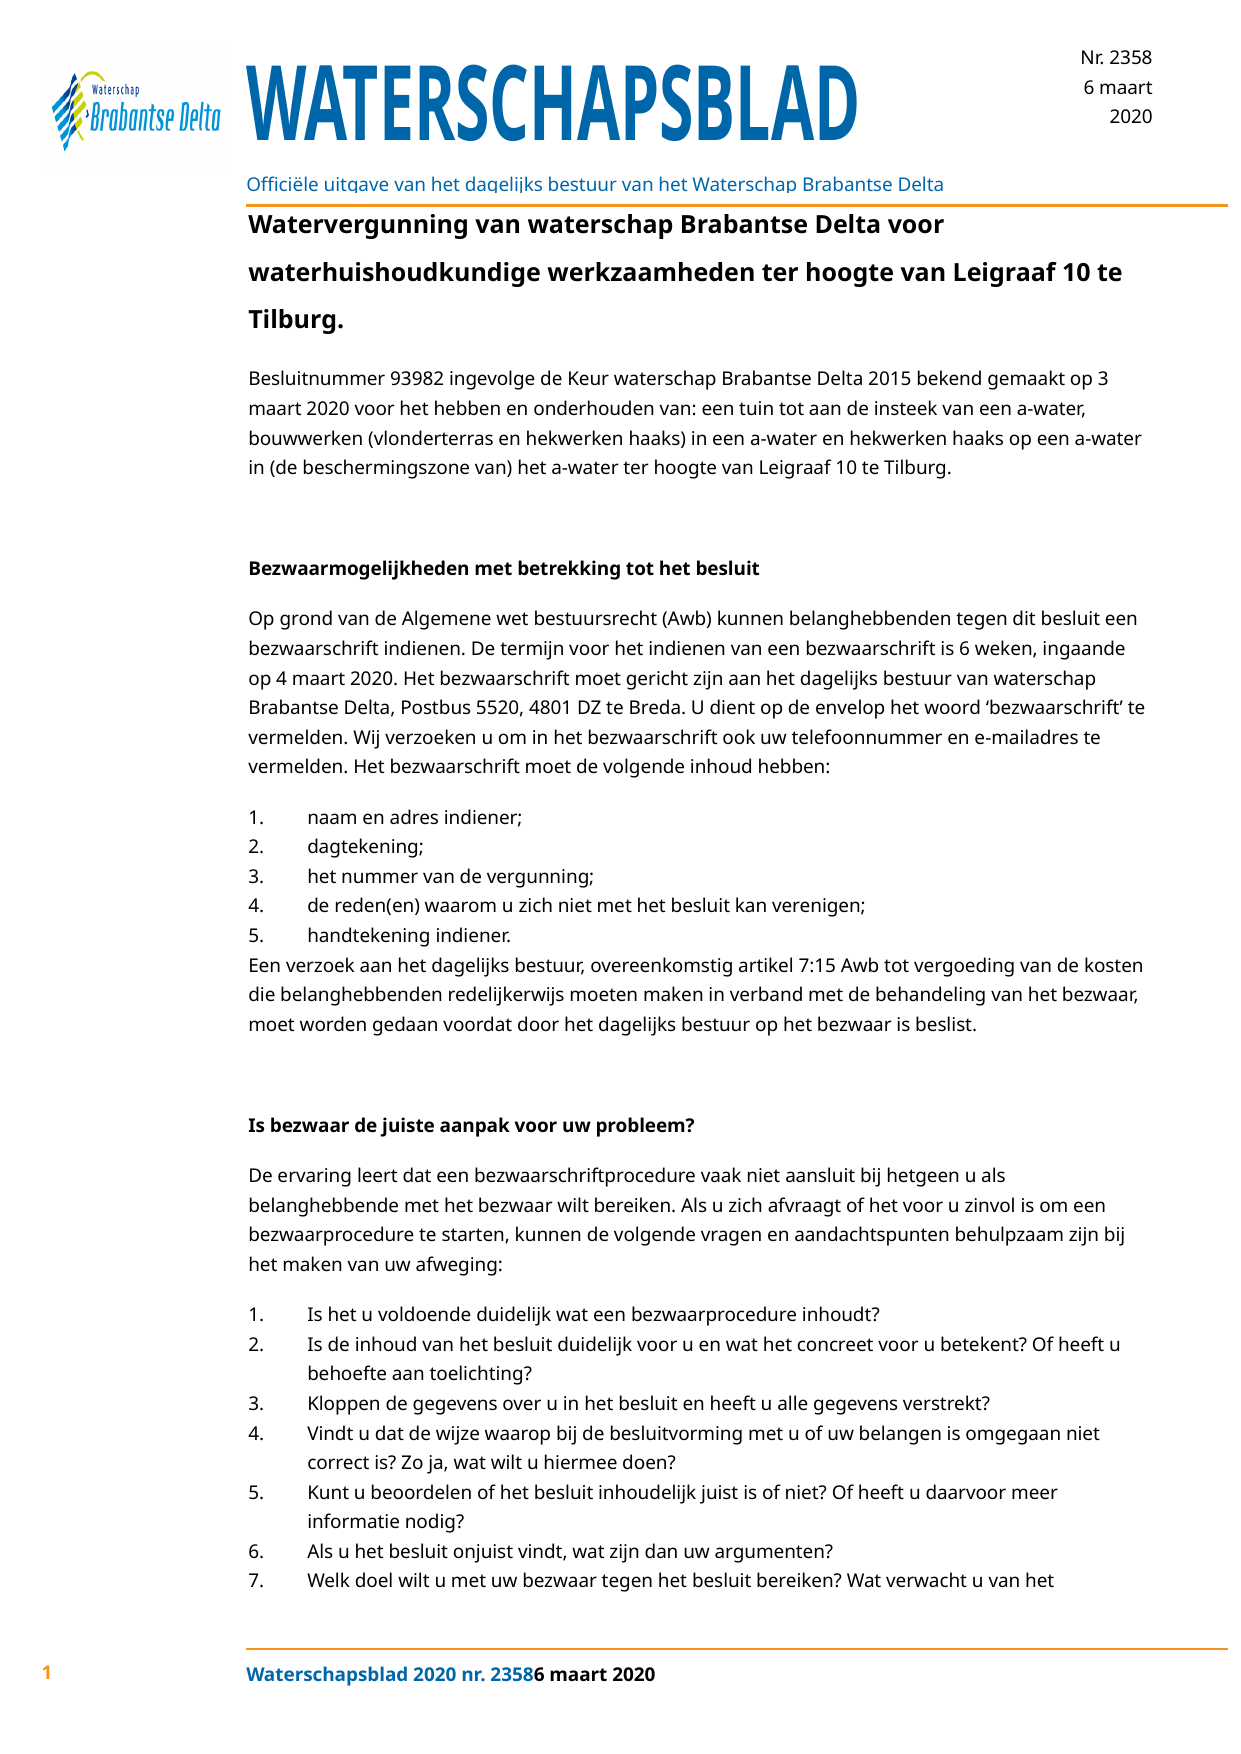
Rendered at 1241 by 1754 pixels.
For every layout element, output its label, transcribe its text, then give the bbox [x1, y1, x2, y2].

list Kunt u beoordelen of het besluit inhoudelijk juist is of niet? Of heeft u daarvoor meer informatie nodig? [248, 1479, 1152, 1534]
list handtekening indiener. [248, 922, 1152, 948]
picture [41, 47, 231, 172]
text Op grond van de Algemene wet bestuursrecht (Awb) kunnen belanghebbenden tegen dit besluit een bezwaarschrift indienen. De termijn voor het indienen van een bezwaarschrift is 6 weken, ingaande op 4 maart 2020. Het bezwaarschrift moet gericht zijn aan het dagelijks bestuur van waterschap Brabantse Delta, Postbus 5520, 4801 DZ te Breda. U dient op de envelop het woord ‘bezwaarschrift’ te vermelden. Wij verzoeken u om in het bezwaarschrift ook uw telefoonnummer en e‑mailadres te vermelden. Het bezwaarschrift moet de volgende inhoud hebben: [248, 606, 1152, 779]
list het nummer van de vergunning; [248, 863, 1152, 889]
text Is bezwaar de juiste aanpak voor uw probleem? [248, 1112, 1152, 1137]
list de reden(en) waarom u zich niet met het besluit kan verenigen; [248, 893, 1152, 918]
list Is het u voldoende duidelijk wat een bezwaarprocedure inhoudt? [248, 1301, 1152, 1327]
list Als u het besluit onjuist vindt, wat zijn dan uw argumenten? [248, 1538, 1152, 1564]
list Welk doel wilt u met uw bezwaar tegen het besluit bereiken? Wat verwacht u van het [248, 1568, 1152, 1593]
list Kloppen de gegevens over u in het besluit en heeft u alle gegevens verstrekt? [248, 1390, 1152, 1416]
text Een verzoek aan het dagelijks bestuur, overeenkomstig artikel 7:15 Awb tot vergoeding van de kosten die belanghebbenden redelijkerwijs moeten maken in verband met de behandeling van het bezwaar, moet worden gedaan voordat door het dagelijks bestuur op het bezwaar is beslist. [248, 952, 1152, 1037]
text De ervaring leert dat een bezwaarschriftprocedure vaak niet aansluit bij hetgeen u als belanghebbende met het bezwaar wilt bereiken. Als u zich afvraagt of het voor u zinvol is om een bezwaarprocedure te starten, kunnen de volgende vragen en aandachtspunten behulpzaam zijn bij het maken van uw afweging: [248, 1162, 1152, 1277]
text Besluitnummer 93982 ingevolge de Keur waterschap Brabantse Delta 2015 bekend gemaakt op 3 maart 2020 voor het hebben en onderhouden van: een tuin tot aan de insteek van een a-water, bouwwerken (vlonderterras en hekwerken haaks) in een a-water en hekwerken haaks op een a-water in (de beschermingszone van) het a-water ter hoogte van Leigraaf 10 te Tilburg. [248, 366, 1152, 480]
text Bezwaarmogelijkheden met betrekking tot het besluit [248, 555, 1152, 581]
list naam en adres indiener; [248, 804, 1152, 829]
list dagtekening; [248, 833, 1152, 859]
list Vindt u dat de wijze waarop bij de besluitvorming met u of uw belangen is omgegaan niet correct is? Zo ja, wat wilt u hiermee doen? [248, 1420, 1152, 1475]
list Is de inhoud van het besluit duidelijk voor u en wat het concreet voor u betekent? Of heeft u behoefte aan toelichting? [248, 1331, 1152, 1386]
text Watervergunning van waterschap Brabantse Delta voor waterhuishoudkundige werkzaamheden ter hoogte van Leigraaf 10 te Tilburg. [248, 207, 1152, 336]
